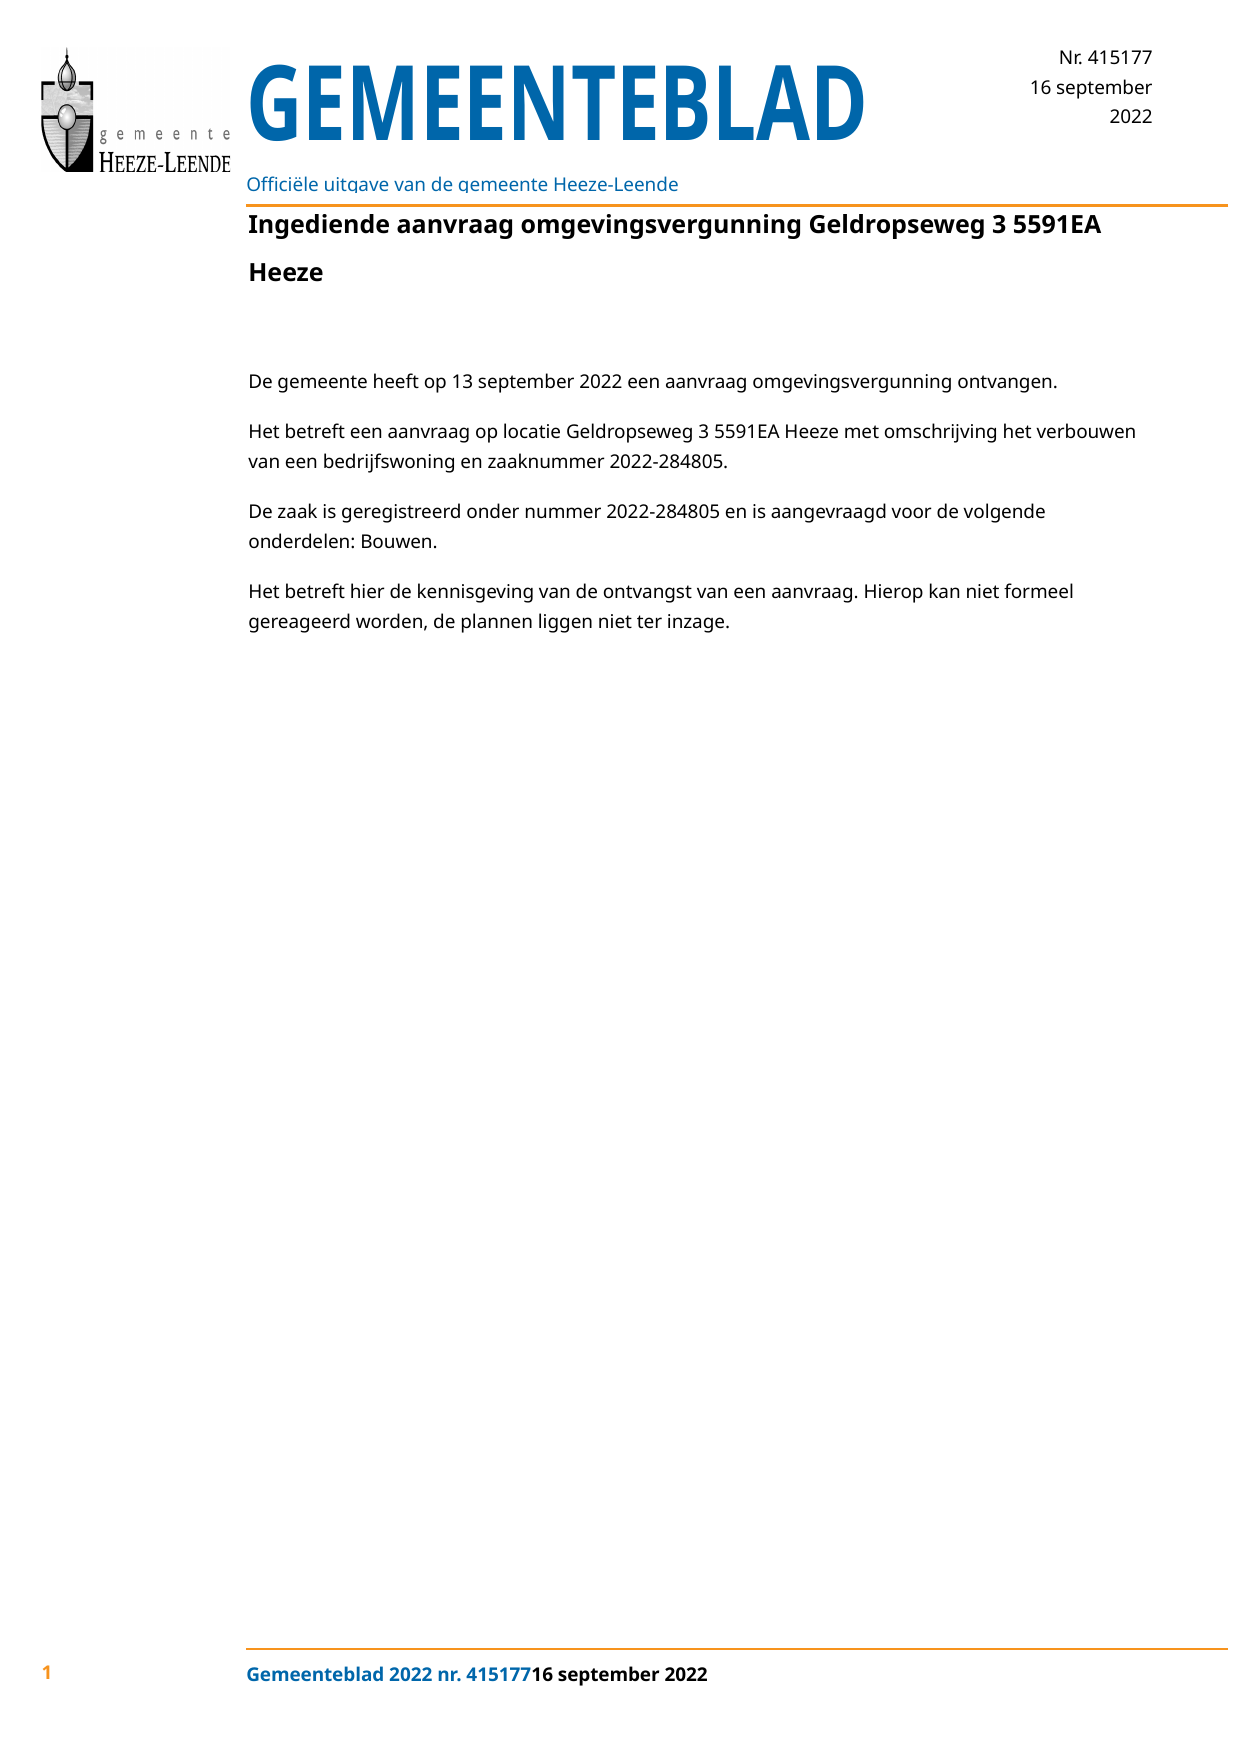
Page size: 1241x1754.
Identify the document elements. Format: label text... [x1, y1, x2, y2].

text Ingediende aanvraag omgevingsvergunning Geldropseweg 3 5591EA Heeze [248, 207, 1152, 288]
text De gemeente heeft op 13 september 2022 een aanvraag omgevingsvergunning ontvangen. [248, 368, 1152, 394]
text Het betreft een aanvraag op locatie Geldropseweg 3 5591EA Heeze met omschrijving het verbouwen van een bedrijfswoning en zaaknummer 2022-284805. [248, 419, 1152, 474]
text De zaak is geregistreerd onder nummer 2022-284805 en is aangevraagd voor de volgende onderdelen: Bouwen. [248, 499, 1152, 554]
picture [41, 47, 231, 172]
text Het betreft hier de kennisgeving van de ontvangst van een aanvraag. Hierop kan niet formeel gereageerd worden, de plannen liggen niet ter inzage. [248, 579, 1152, 634]
